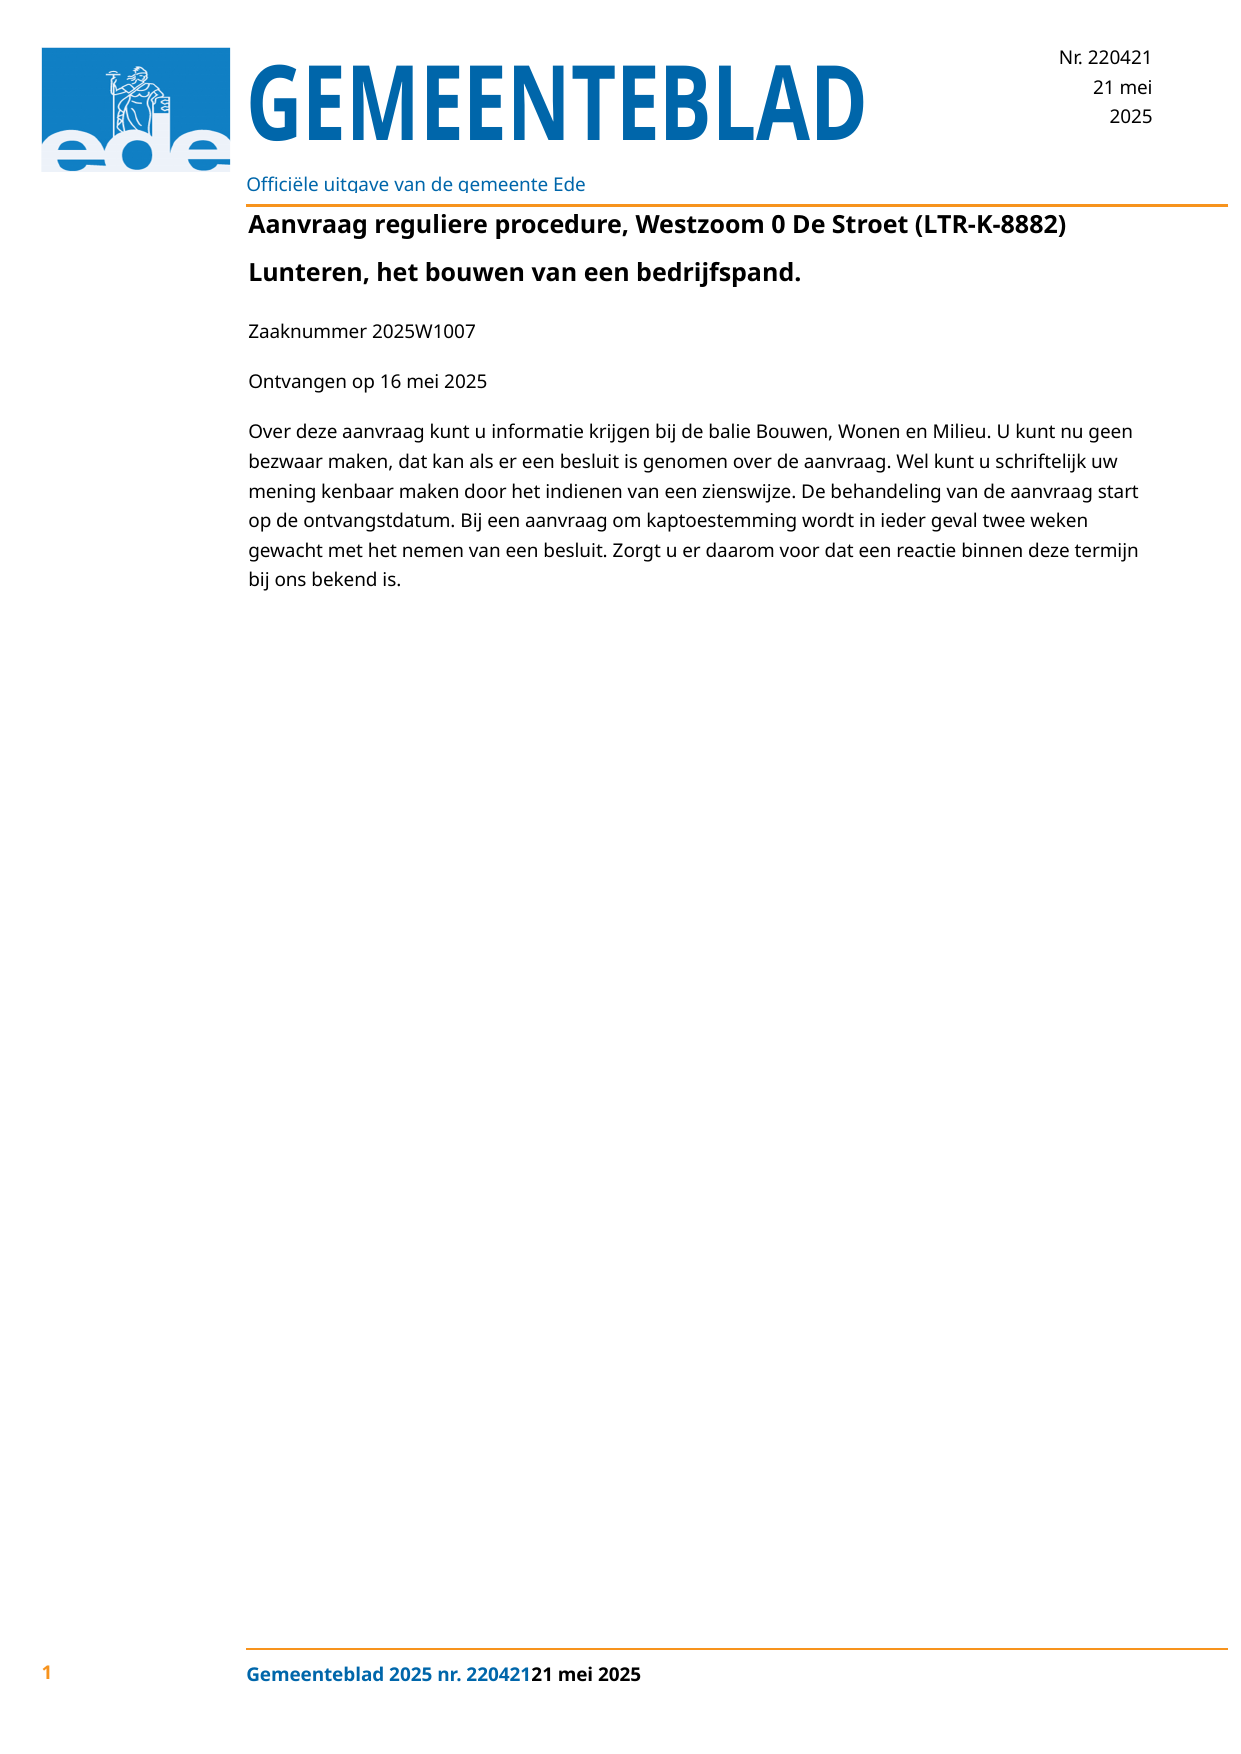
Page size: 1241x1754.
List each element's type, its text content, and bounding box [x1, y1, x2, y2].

picture [41, 47, 231, 172]
text Ontvangen op 16 mei 2025 [248, 368, 1152, 394]
text Over deze aanvraag kunt u informatie krijgen bij de balie Bouwen, Wonen en Milieu. U kunt nu geen bezwaar maken, dat kan als er een besluit is genomen over de aanvraag. Wel kunt u schriftelijk uw mening kenbaar maken door het indienen van een zienswijze. De behandeling van de aanvraag start op de ontvangstdatum. Bij een aanvraag om kaptoestemming wordt in ieder geval twee weken gewacht met het nemen van een besluit. Zorgt u er daarom voor dat een reactie binnen deze termijn bij ons bekend is. [248, 419, 1152, 592]
text Aanvraag reguliere procedure, Westzoom 0 De Stroet (LTR-K-8882) Lunteren, het bouwen van een bedrijfspand. [248, 207, 1152, 288]
text Zaaknummer 2025W1007 [248, 318, 1152, 344]
